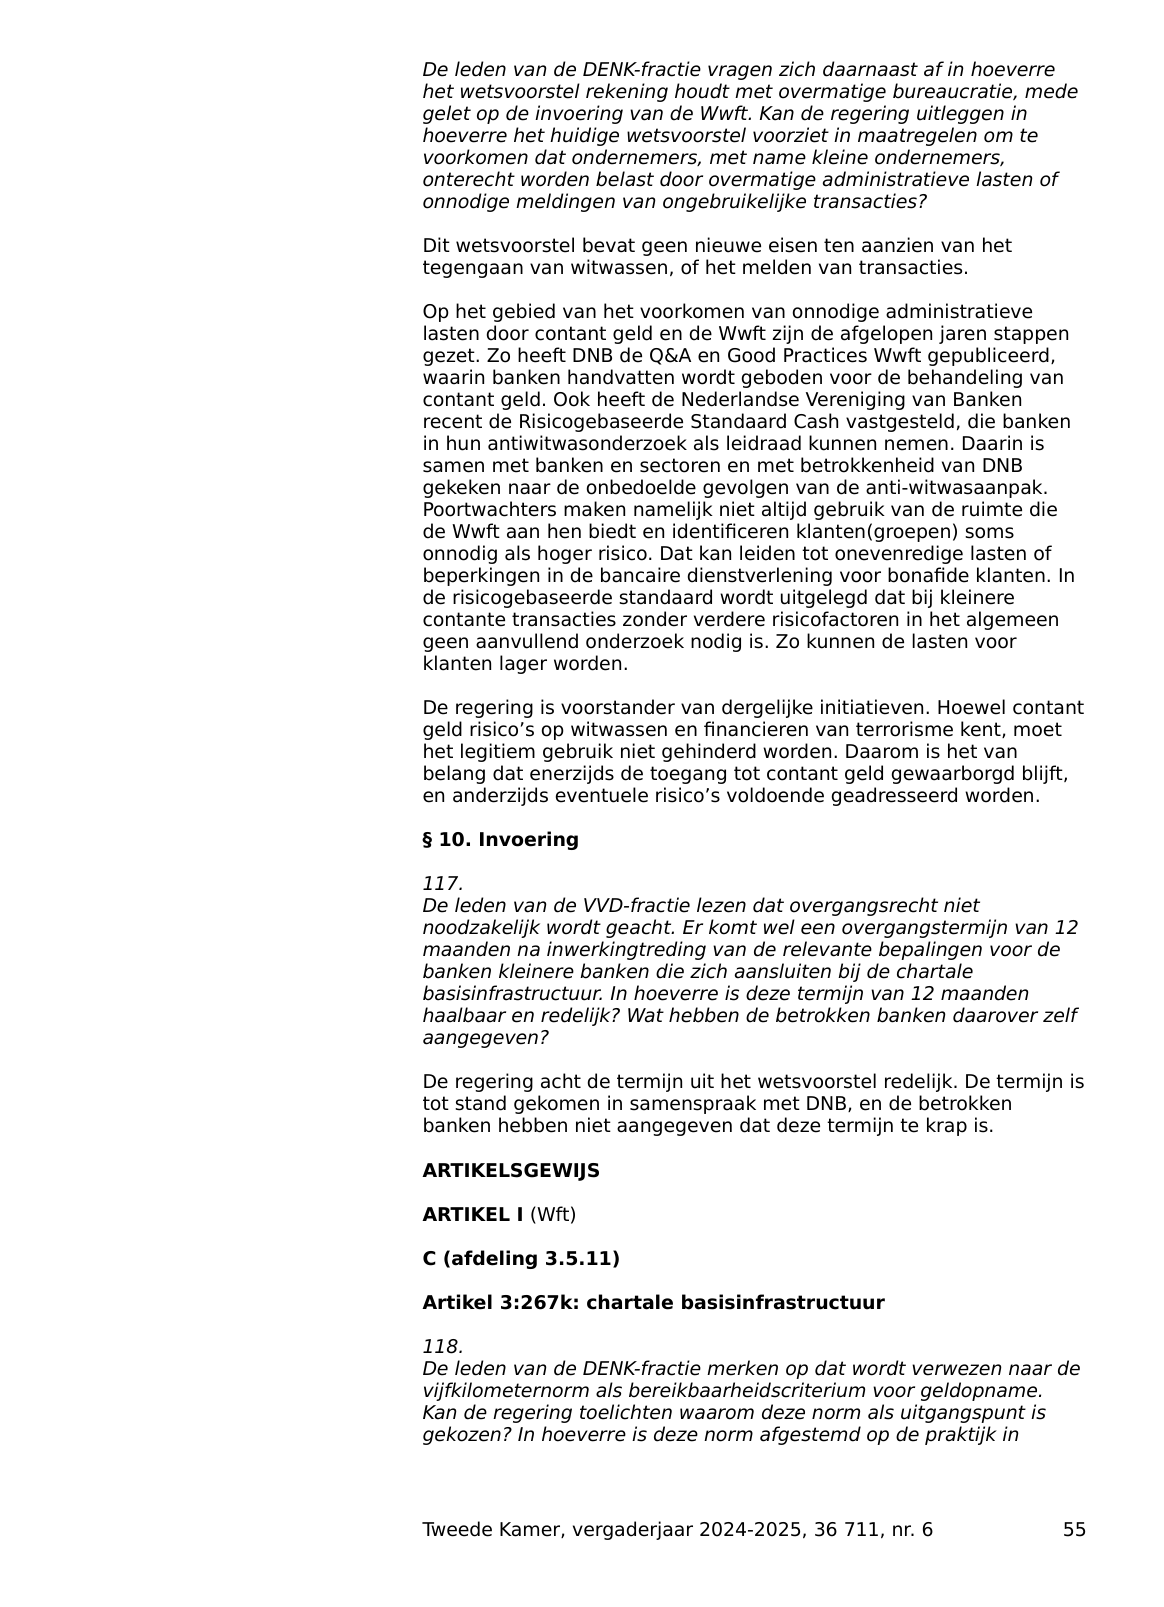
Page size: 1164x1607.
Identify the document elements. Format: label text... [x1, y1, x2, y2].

subtitle Artikel 3:267k: chartale basisinfrastructuur [422, 1292, 1087, 1314]
subtitle C (afdeling 3.5.11) [422, 1248, 1087, 1270]
text Op het gebied van het voorkomen van onnodige administratieve lasten door contant geld en de Wwft zijn de afgelopen jaren stappen gezet. Zo heeft DNB de Q&A en Good Practices Wwft gepubliceerd, waarin banken handvatten wordt geboden voor de behandeling van contant geld. Ook heeft de Nederlandse Vereniging van Banken recent de Risicogebaseerde Standaard Cash vastgesteld, die banken in hun antiwitwasonderzoek als leidraad kunnen nemen. Daarin is samen met banken en sectoren en met betrokkenheid van DNB gekeken naar de onbedoelde gevolgen van de anti-witwasaanpak. Poortwachters maken namelijk niet altijd gebruik van de ruimte die de Wwft aan hen biedt en identificeren klanten(groepen) soms onnodig als hoger risico. Dat kan leiden tot onevenredige lasten of beperkingen in de bancaire dienstverlening voor bonafide klanten. In de risicogebaseerde standaard wordt uitgelegd dat bij kleinere contante transacties zonder verdere risicofactoren in het algemeen geen aanvullend onderzoek nodig is. Zo kunnen de lasten voor klanten lager worden. [422, 301, 1087, 675]
text De regering acht de termijn uit het wetsvoorstel redelijk. De termijn is tot stand gekomen in samenspraak met DNB, en de betrokken banken hebben niet aangegeven dat deze termijn te krap is. [422, 1071, 1087, 1137]
text Dit wetsvoorstel bevat geen nieuwe eisen ten aanzien van het tegengaan van witwassen, of het melden van transacties. [422, 235, 1087, 279]
text De leden van de VVD-fractie lezen dat overgangsrecht niet noodzakelijk wordt geacht. Er komt wel een overgangstermijn van 12 maanden na inwerkingtreding van de relevante bepalingen voor de banken kleinere banken die zich aansluiten bij de chartale basisinfrastructuur. In hoeverre is deze termijn van 12 maanden haalbaar en redelijk? Wat hebben de betrokken banken daarover zelf aangegeven? [422, 895, 1087, 1049]
text De regering is voorstander van dergelijke initiatieven. Hoewel contant geld risico’s op witwassen en financieren van terrorisme kent, moet het legitiem gebruik niet gehinderd worden. Daarom is het van belang dat enerzijds de toegang tot contant geld gewaarborgd blijft, en anderzijds eventuele risico’s voldoende geadresseerd worden. [422, 697, 1087, 807]
subtitle ARTIKEL I (Wft) [422, 1204, 1087, 1226]
subtitle § 10. Invoering [422, 829, 1087, 851]
subtitle ARTIKELSGEWIJS [422, 1159, 1087, 1181]
text De leden van de DENK-fractie merken op dat wordt verwezen naar de vijfkilometernorm als bereikbaarheidscriterium voor geldopname. Kan de regering toelichten waarom deze norm als uitgangspunt is gekozen? In hoeverre is deze norm afgestemd op de praktijk in [422, 1358, 1087, 1446]
text 118. [422, 1336, 1087, 1358]
text 117. [422, 873, 1087, 895]
text De leden van de DENK-fractie vragen zich daarnaast af in hoeverre het wetsvoorstel rekening houdt met overmatige bureaucratie, mede gelet op de invoering van de Wwft. Kan de regering uitleggen in hoeverre het huidige wetsvoorstel voorziet in maatregelen om te voorkomen dat ondernemers, met name kleine ondernemers, onterecht worden belast door overmatige administratieve lasten of onnodige meldingen van ongebruikelijke transacties? [422, 59, 1087, 213]
